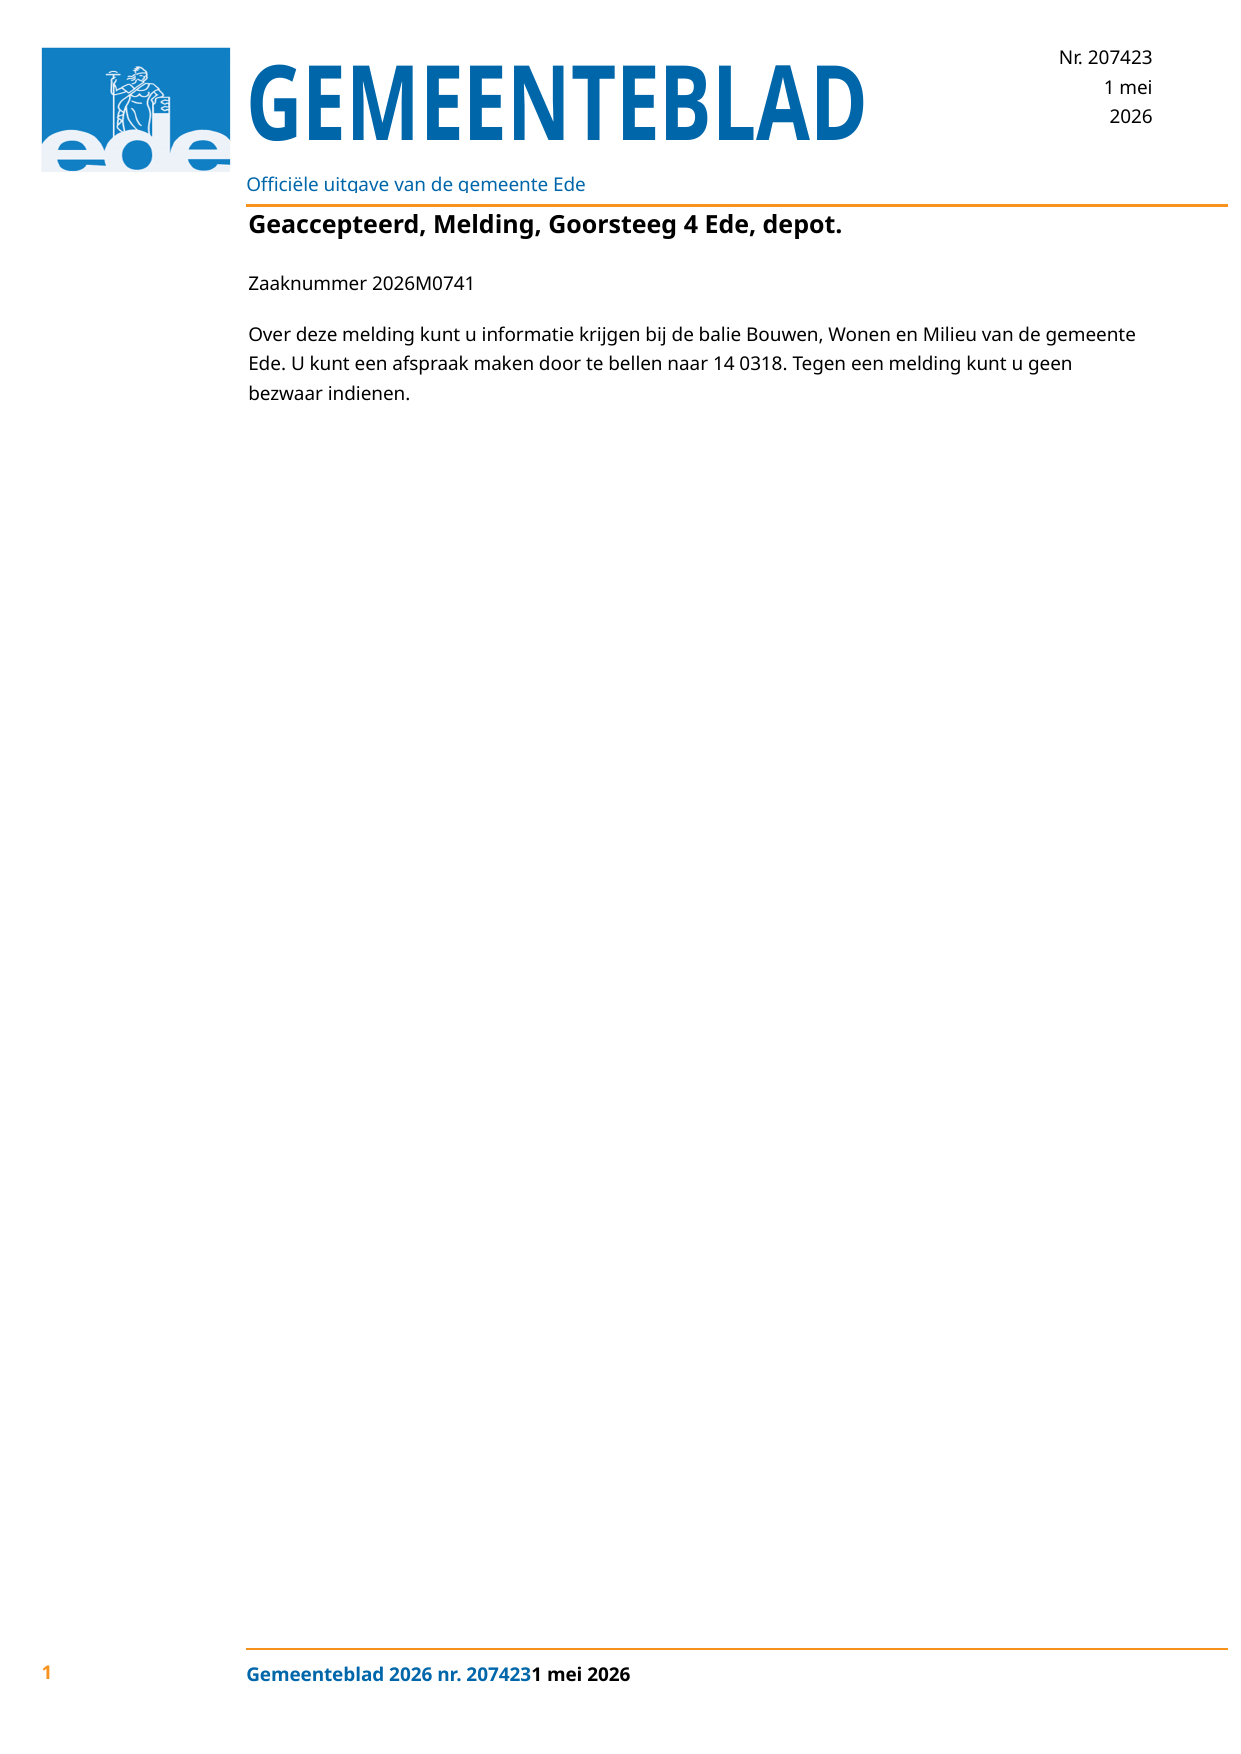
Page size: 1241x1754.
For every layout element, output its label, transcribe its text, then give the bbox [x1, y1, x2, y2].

picture [41, 47, 231, 172]
text Zaaknummer 2026M0741 [248, 270, 1152, 296]
text Geaccepteerd, Melding, Goorsteeg 4 Ede, depot. [248, 207, 1152, 241]
text Over deze melding kunt u informatie krijgen bij de balie Bouwen, Wonen en Milieu van de gemeente Ede. U kunt een afspraak maken door te bellen naar 14 0318. Tegen een melding kunt u geen bezwaar indienen. [248, 321, 1152, 406]
